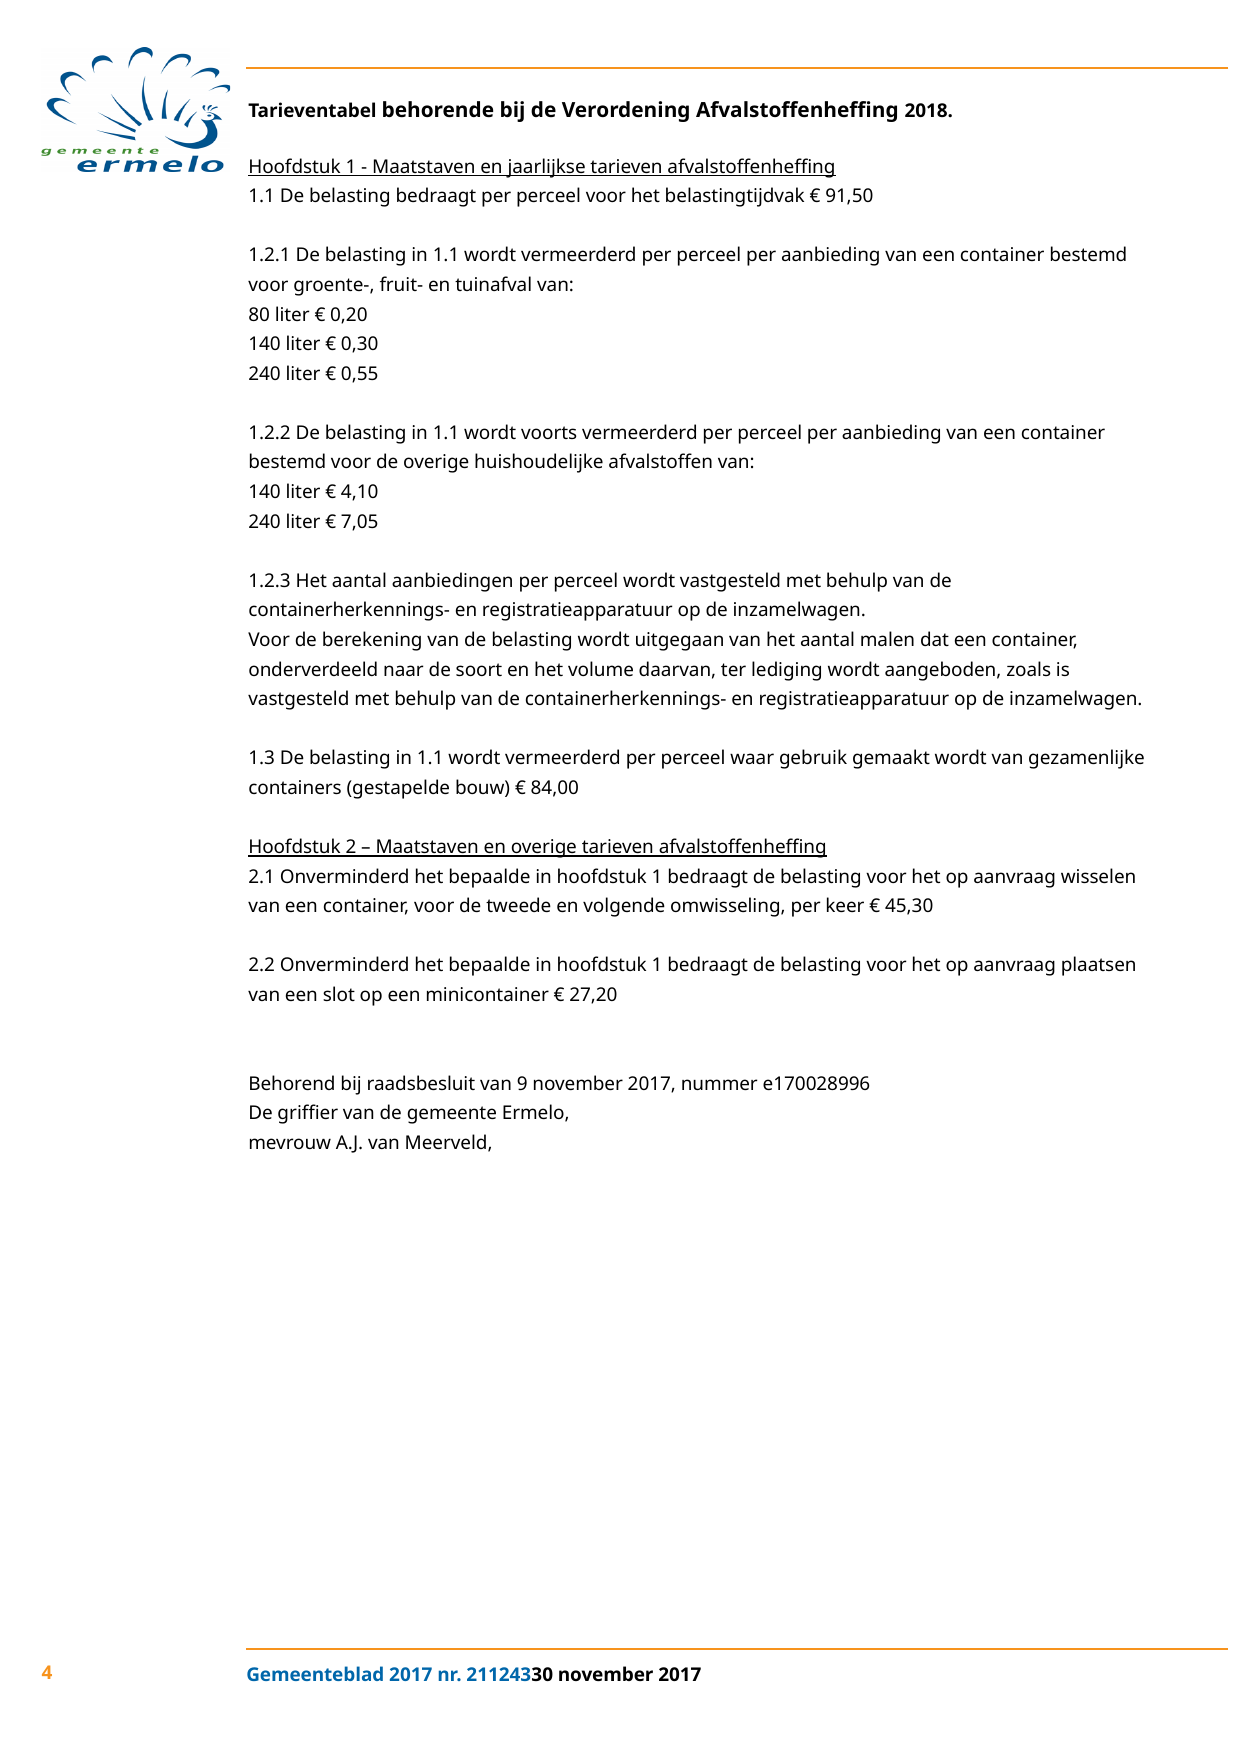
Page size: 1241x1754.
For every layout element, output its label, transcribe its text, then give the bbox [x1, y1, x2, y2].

text 140 liter € 0,30 [248, 330, 1152, 356]
text 2.2 Onverminderd het bepaalde in hoofdstuk 1 bedraagt de belasting voor het op aanvraag plaatsen van een slot op een minicontainer € 27,20 [248, 952, 1152, 1007]
text 1.2.2 De belasting in 1.1 wordt voorts vermeerderd per perceel per aanbieding van een container bestemd voor de overige huishoudelijke afvalstoffen van: [248, 419, 1152, 474]
text Voor de berekening van de belasting wordt uitgegaan van het aantal malen dat een container, onderverdeeld naar de soort en het volume daarvan, ter lediging wordt aangeboden, zoals is vastgesteld met behulp van de containerherkennings- en registratieapparatuur op de inzamelwagen. [248, 626, 1152, 711]
text 140 liter € 4,10 [248, 478, 1152, 504]
text 1.3 De belasting in 1.1 wordt vermeerderd per perceel waar gebruik gemaakt wordt van gezamenlijke containers (gestapelde bouw) € 84,00 [248, 744, 1152, 800]
text 1.2.1 De belasting in 1.1 wordt vermeerderd per perceel per aanbieding van een container bestemd voor groente-, fruit- en tuinafval van: [248, 242, 1152, 297]
text Hoofdstuk 1 - Maatstaven en jaarlijkse tarieven afvalstoffenheffing [248, 153, 1152, 179]
text 240 liter € 7,05 [248, 508, 1152, 534]
text Hoofdstuk 2 – Maatstaven en overige tarieven afvalstoffenheffing [248, 833, 1152, 859]
text Tarieventabel behorende bij de Verordening Afvalstoffenheffing 2018. [248, 95, 1152, 123]
text 80 liter € 0,20 [248, 301, 1152, 327]
text 2.1 Onverminderd het bepaalde in hoofdstuk 1 bedraagt de belasting voor het op aanvraag wisselen van een container, voor de tweede en volgende omwisseling, per keer € 45,30 [248, 863, 1152, 918]
text 1.1 De belasting bedraagt per perceel voor het belastingtijdvak € 91,50 [248, 182, 1152, 208]
text De griffier van de gemeente Ermelo, [248, 1099, 1152, 1125]
text 240 liter € 0,55 [248, 360, 1152, 386]
text 1.2.3 Het aantal aanbiedingen per perceel wordt vastgesteld met behulp van de containerherkennings- en registratieapparatuur op de inzamelwagen. [248, 567, 1152, 622]
text mevrouw A.J. van Meerveld, [248, 1129, 1152, 1155]
text Behorend bij raadsbesluit van 9 november 2017, nummer e170028996 [248, 1070, 1152, 1096]
picture [41, 47, 231, 172]
